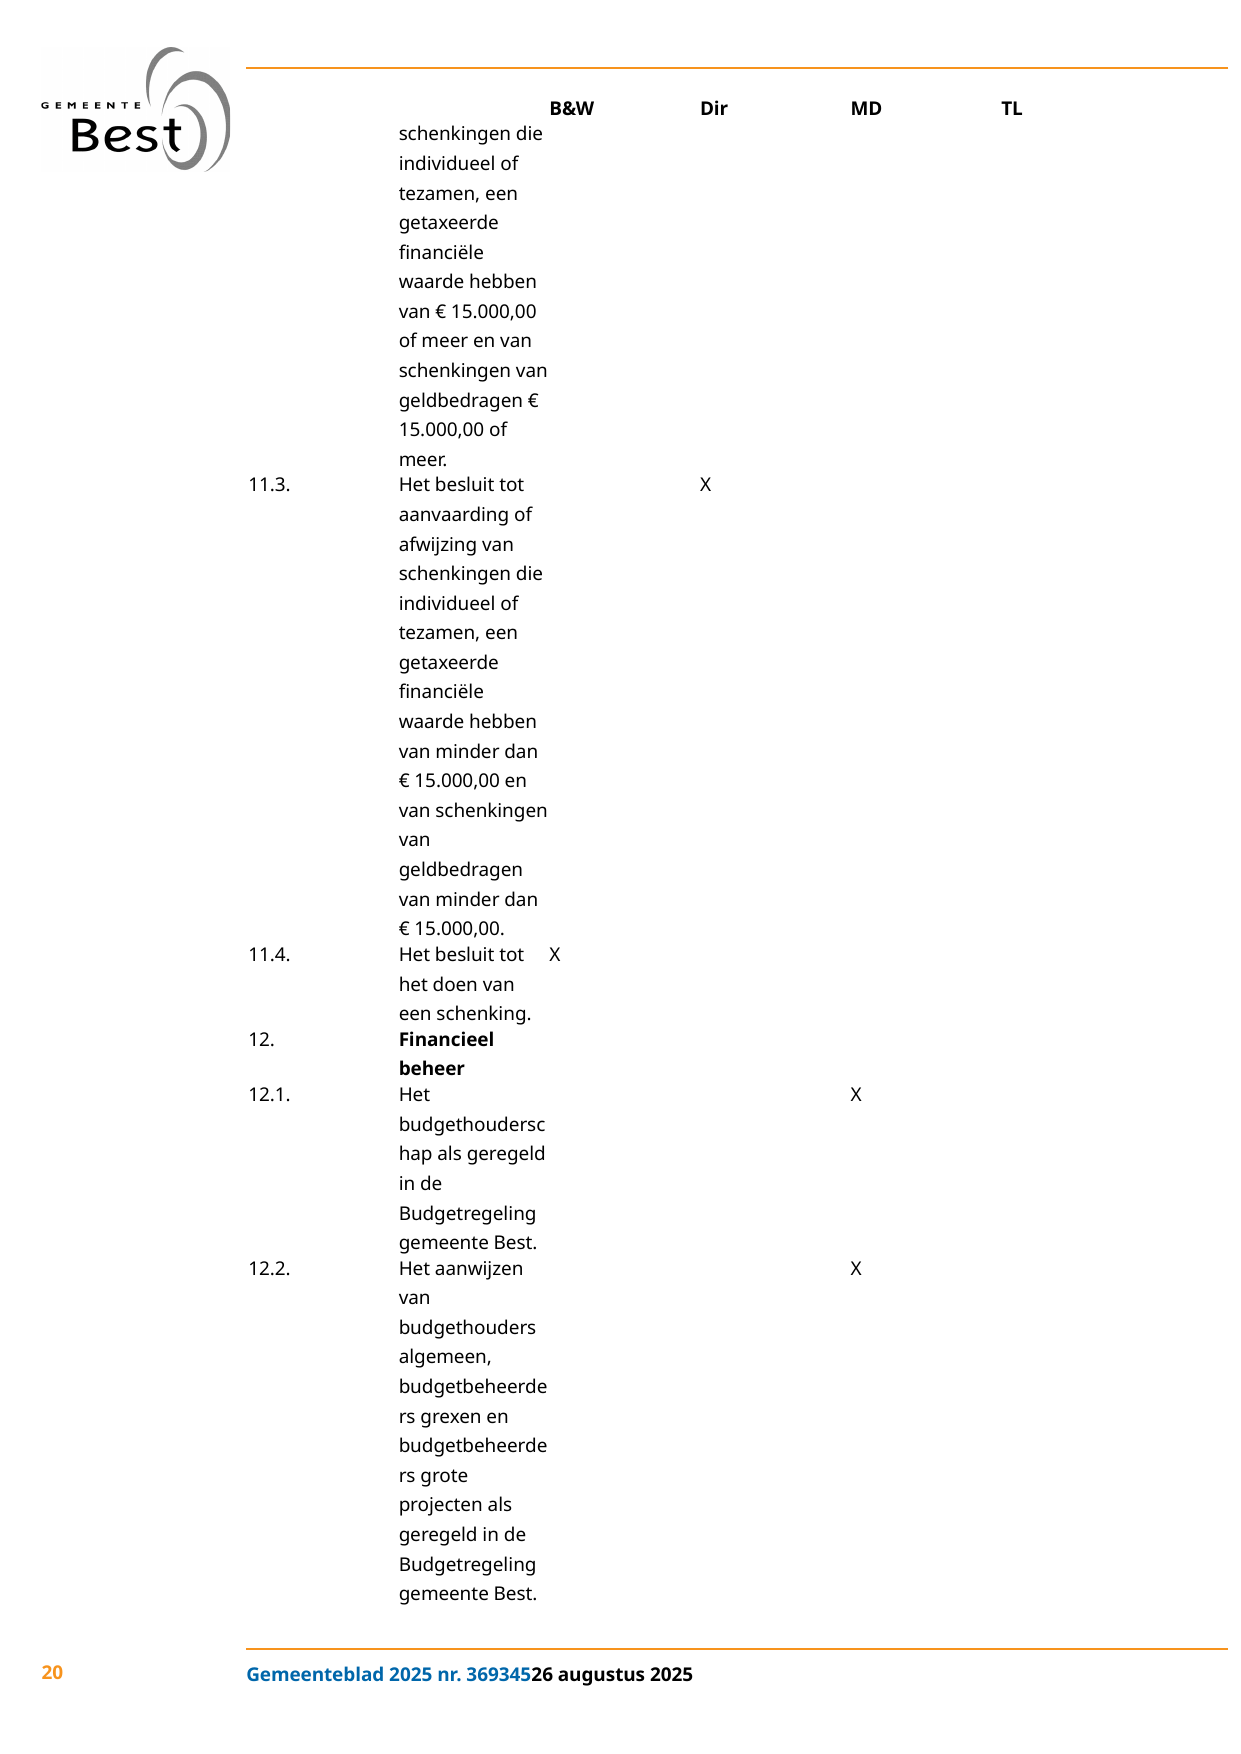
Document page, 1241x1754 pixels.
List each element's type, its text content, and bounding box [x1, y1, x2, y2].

table_cell 11.4. [248, 941, 398, 1026]
table_header [399, 95, 549, 121]
table_header MD [850, 95, 1001, 121]
table_cell Het besluit tot het doen van een schenking. [399, 941, 549, 1026]
table_cell [549, 1081, 700, 1255]
table_cell [850, 1026, 1001, 1081]
table_cell schenkingen die individueel of tezamen, een getaxeerde financiële waarde hebben van € 15.000,00 of meer en van schenkingen van geldbedragen € 15.000,00 of meer. [399, 121, 549, 472]
table_cell 11.3. [248, 472, 398, 941]
table_cell [1001, 1255, 1152, 1606]
table_header [248, 95, 398, 121]
table_cell Het besluit tot aanvaarding of afwijzing van schenkingen die individueel of tezamen, een getaxeerde financiële waarde hebben van minder dan € 15.000,00 en van schenkingen van geldbedragen van minder dan € 15.000,00. [399, 472, 549, 941]
table_cell [700, 121, 850, 472]
table_cell 12.1. [248, 1081, 398, 1255]
table_cell [700, 1081, 850, 1255]
table_cell [549, 121, 700, 472]
table_header B&W [549, 95, 700, 121]
table_cell 12. [248, 1026, 398, 1081]
table_cell X [850, 1081, 1001, 1255]
table_cell Het budgethouderschap als geregeld in de Budgetregeling gemeente Best. [399, 1081, 549, 1255]
table_cell [549, 472, 700, 941]
table_cell [549, 1026, 700, 1081]
picture [41, 47, 231, 172]
table_cell X [700, 472, 850, 941]
table_cell [1001, 1081, 1152, 1255]
table_cell [1001, 941, 1152, 1026]
table_cell Het aanwijzen van budgethouders algemeen, budgetbeheerders grexen en budgetbeheerders grote projecten als geregeld in de Budgetregeling gemeente Best. [399, 1255, 549, 1606]
table_header TL [1001, 95, 1152, 121]
table_cell [850, 941, 1001, 1026]
table_cell [1001, 1026, 1152, 1081]
table_cell Financieel beheer [399, 1026, 549, 1081]
table_cell 12.2. [248, 1255, 398, 1606]
table_cell [700, 941, 850, 1026]
table_cell X [850, 1255, 1001, 1606]
table_cell [1001, 472, 1152, 941]
table_cell [248, 121, 398, 472]
table_header Dir [700, 95, 850, 121]
table_cell X [549, 941, 700, 1026]
table_cell [1001, 121, 1152, 472]
table_cell [850, 472, 1001, 941]
table_cell [700, 1255, 850, 1606]
table_cell [549, 1255, 700, 1606]
table_cell [700, 1026, 850, 1081]
table_cell [850, 121, 1001, 472]
